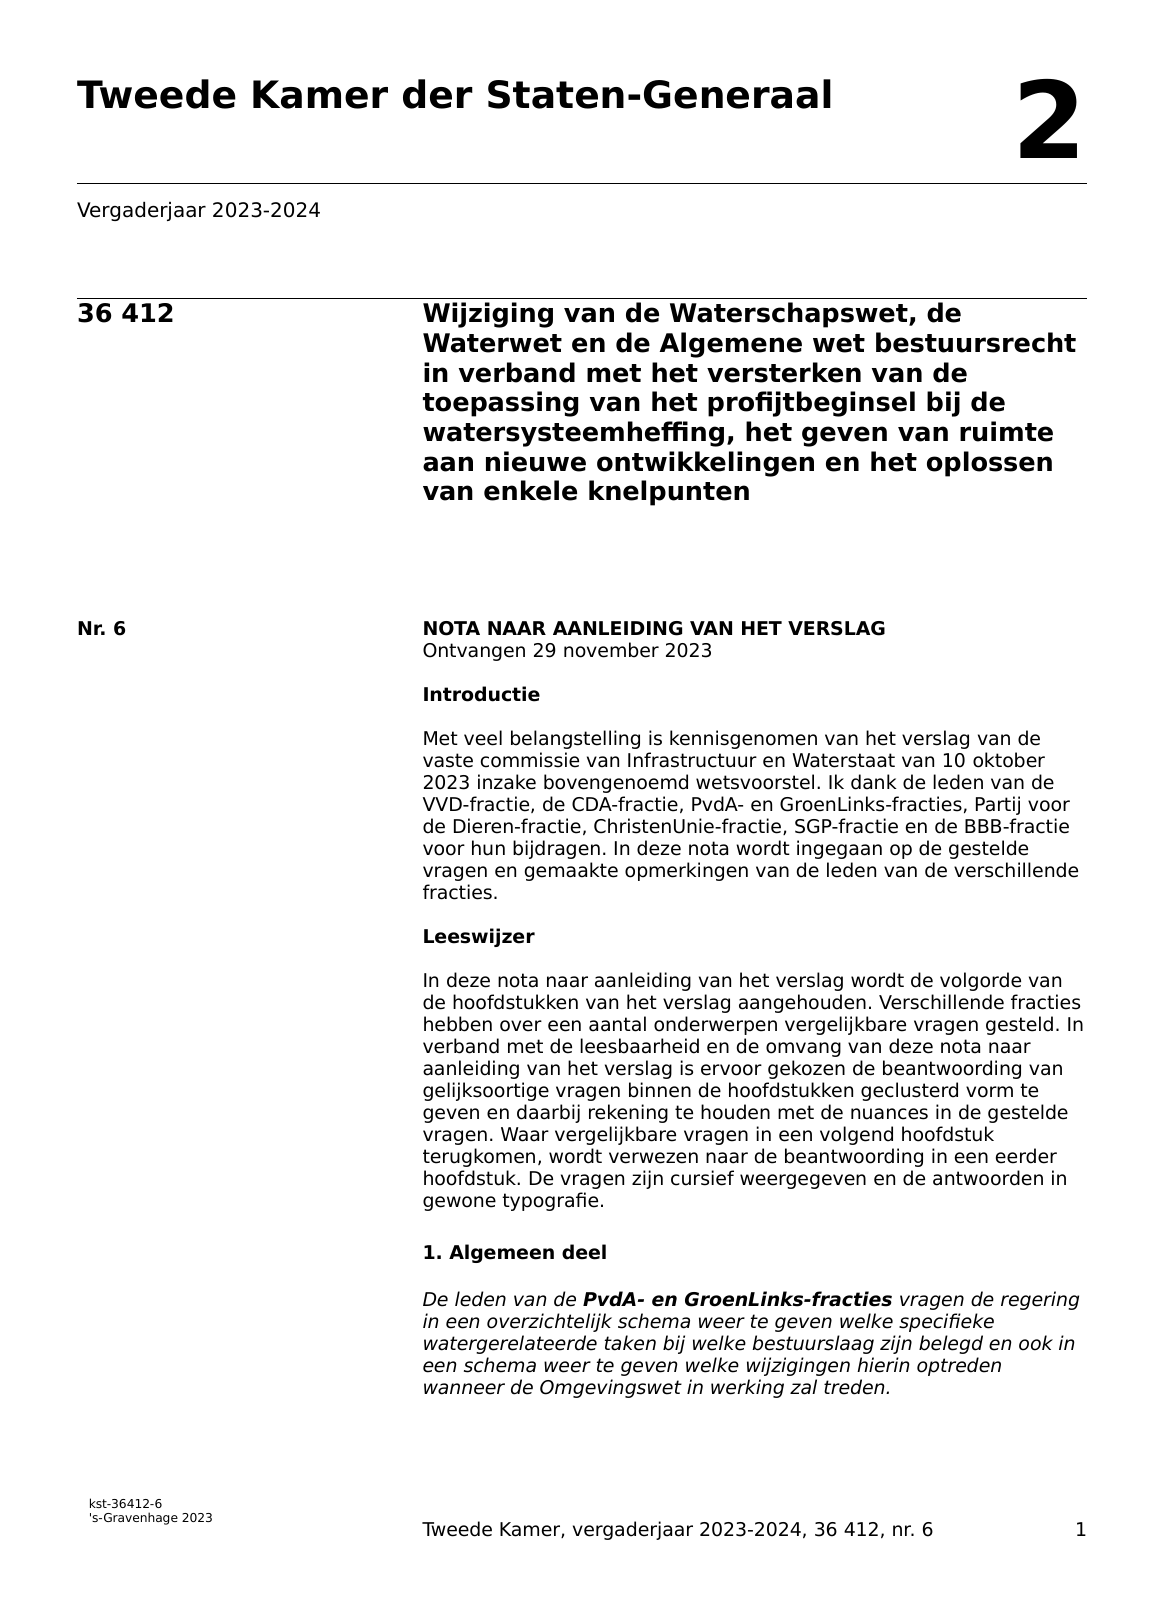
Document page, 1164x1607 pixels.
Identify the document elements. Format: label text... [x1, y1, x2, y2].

subtitle Introductie [422, 684, 1087, 706]
text De leden van de PvdA- en GroenLinks-fracties vragen de regering in een overzichtelijk schema weer te geven welke specifieke watergerelateerde taken bij welke bestuurslaag zijn belegd en ook in een schema weer te geven welke wijzigingen hierin optreden wanneer de Omgevingswet in werking zal treden. [422, 1289, 1087, 1399]
table_cell Vergaderjaar 2023-2024 [77, 184, 1087, 298]
text Ontvangen 29 november 2023 [422, 640, 1087, 662]
table_header Tweede Kamer der Staten-Generaal [77, 59, 886, 183]
text Met veel belangstelling is kennisgenomen van het verslag van de vaste commissie van Infrastructuur en Waterstaat van 10 oktober 2023 inzake bovengenoemd wetsvoorstel. Ik dank de leden van de VVD-fractie, de CDA-fractie, PvdA- en GroenLinks-fracties, Partij voor de Dieren-fractie, ChristenUnie-fractie, SGP-fractie en de BBB-fractie voor hun bijdragen. In deze nota wordt ingegaan op de gestelde vragen en gemaakte opmerkingen van de leden van de verschillende fracties. [422, 728, 1087, 904]
table_header 2 [886, 59, 1087, 183]
text kst-36412-6 [88, 1497, 323, 1511]
subtitle 36 412 Wijziging van de Waterschapswet, de Waterwet en de Algemene wet bestuursrecht in verband met het versterken van de toepassing van het profijtbeginsel bij de watersysteemheffing, het geven van ruimte aan nieuwe ontwikkelingen en het oplossen van enkele knelpunten [77, 299, 1087, 507]
subtitle Nr. 6 NOTA NAAR AANLEIDING VAN HET VERSLAG [77, 618, 1087, 640]
text 's-Gravenhage 2023 [88, 1511, 323, 1525]
subtitle Leeswijzer [422, 926, 1087, 948]
subtitle 1. Algemeen deel [422, 1242, 1087, 1264]
text In deze nota naar aanleiding van het verslag wordt de volgorde van de hoofdstukken van het verslag aangehouden. Verschillende fracties hebben over een aantal onderwerpen vergelijkbare vragen gesteld. In verband met de leesbaarheid en de omvang van deze nota naar aanleiding van het verslag is ervoor gekozen de beantwoording van gelijksoortige vragen binnen de hoofdstukken geclusterd vorm te geven en daarbij rekening te houden met de nuances in de gestelde vragen. Waar vergelijkbare vragen in een volgend hoofdstuk terugkomen, wordt verwezen naar de beantwoording in een eerder hoofdstuk. De vragen zijn cursief weergegeven en de antwoorden in gewone typografie. [422, 970, 1087, 1212]
